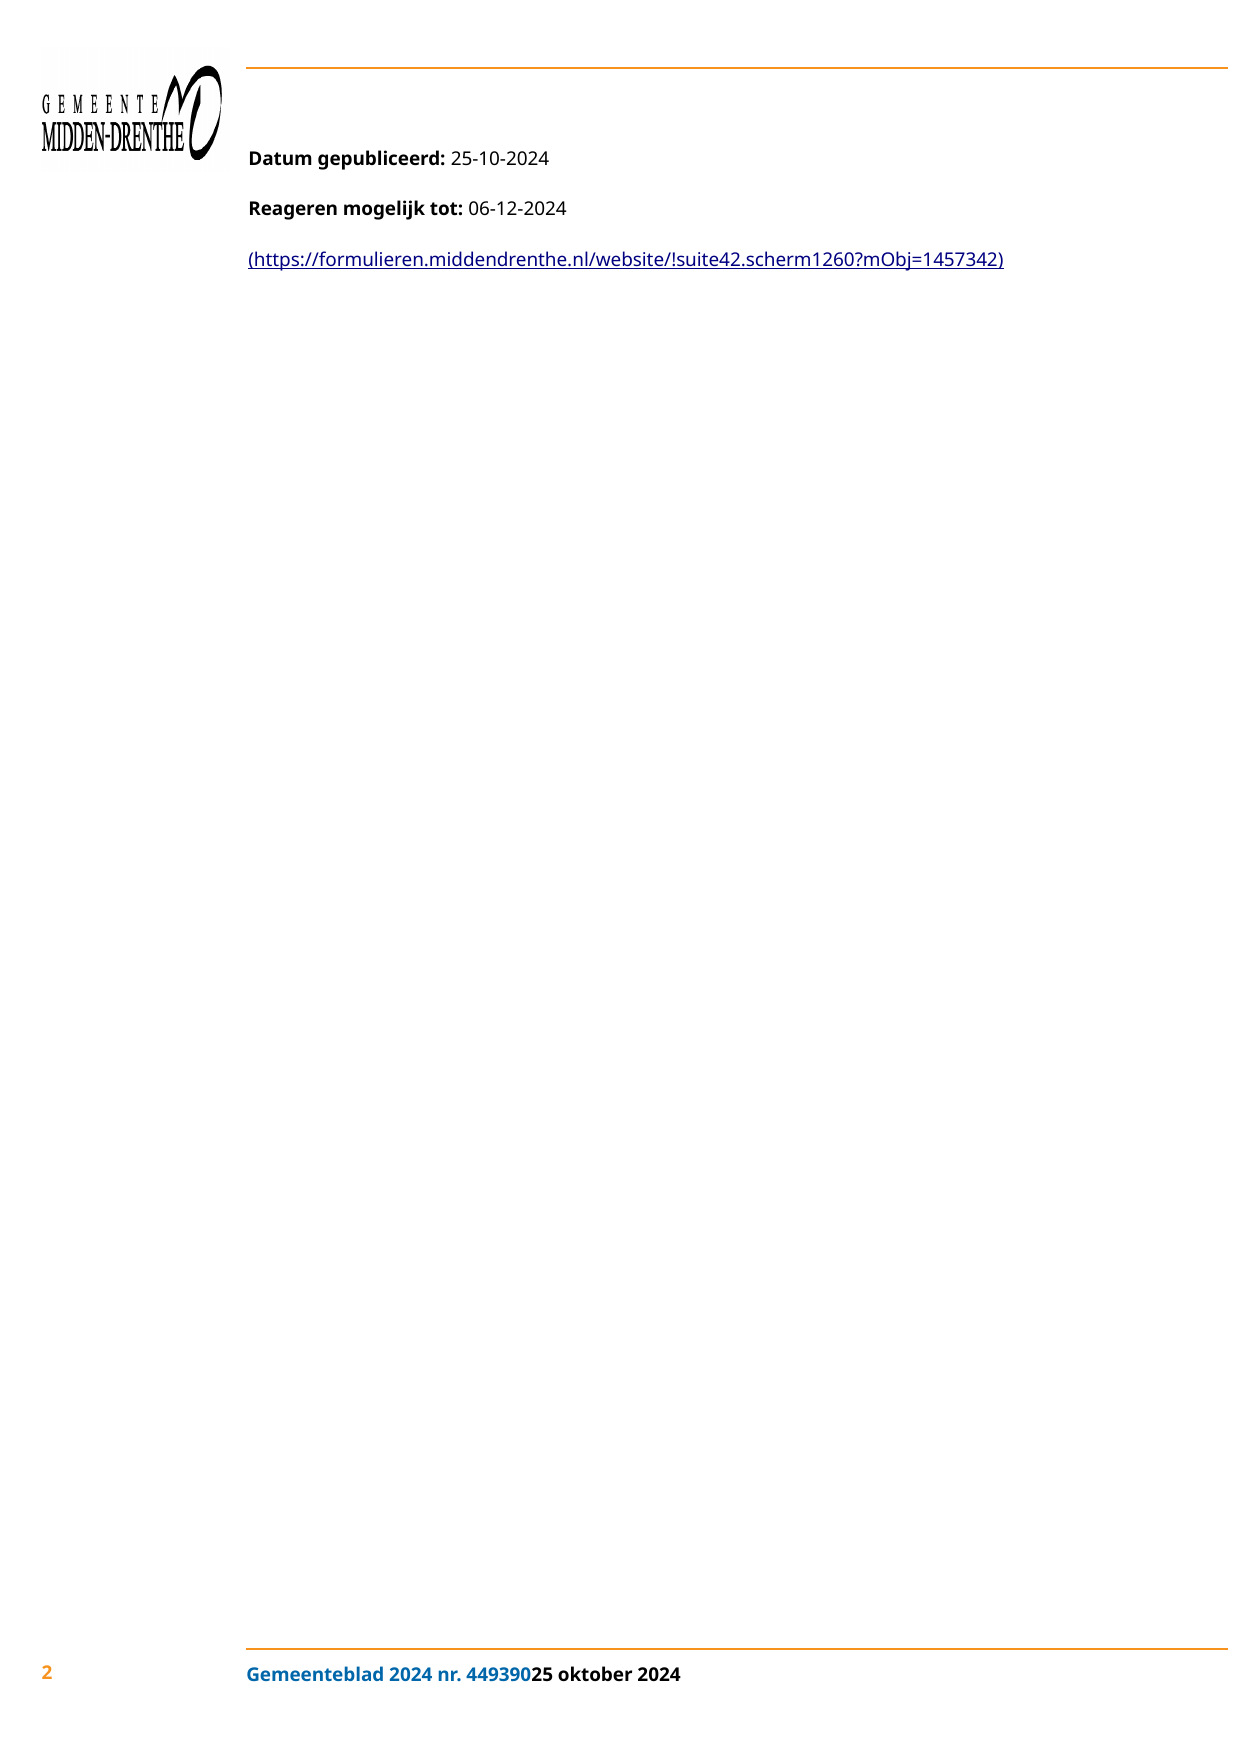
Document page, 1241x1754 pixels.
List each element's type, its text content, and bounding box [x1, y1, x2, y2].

picture [41, 47, 231, 172]
text Reageren mogelijk tot: 06-12-2024 [248, 196, 1152, 221]
text (https://formulieren.middendrenthe.nl/website/!suite42.scherm1260?mObj=1457342) [248, 246, 1152, 272]
text Datum gepubliceerd: 25-10-2024 [248, 145, 1152, 171]
